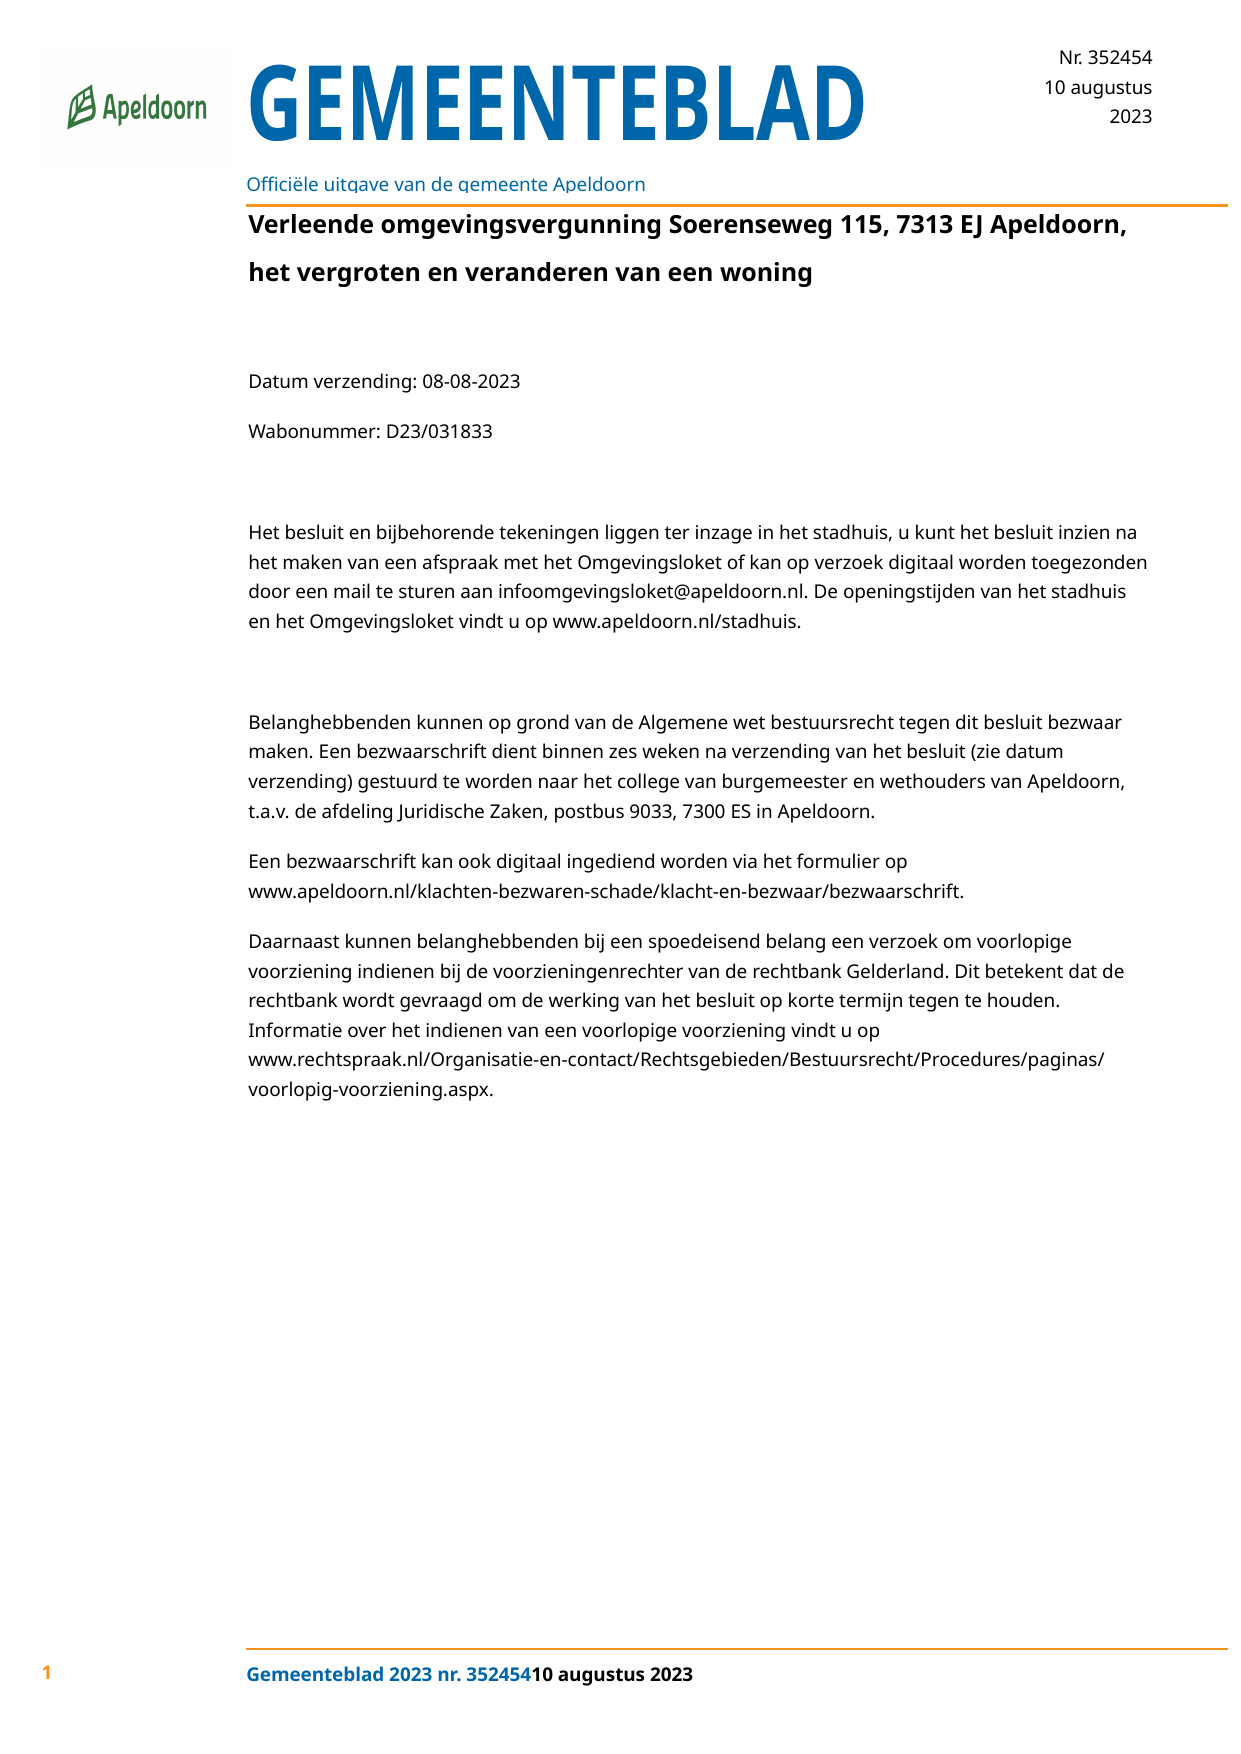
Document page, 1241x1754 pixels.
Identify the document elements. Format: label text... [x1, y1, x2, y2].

text Daarnaast kunnen belanghebbenden bij een spoedeisend belang een verzoek om voorlopige voorziening indienen bij de voorzieningenrechter van de rechtbank Gelderland. Dit betekent dat de rechtbank wordt gevraagd om de werking van het besluit op korte termijn tegen te houden. Informatie over het indienen van een voorlopige voorziening vindt u op www.rechtspraak.nl/Organisatie-en-contact/Rechtsgebieden/Bestuursrecht/Procedures/paginas/voorlopig-voorziening.aspx. [248, 928, 1152, 1102]
text Verleende omgevingsvergunning Soerenseweg 115, 7313 EJ Apeldoorn, het vergroten en veranderen van een woning [248, 207, 1152, 288]
text Een bezwaarschrift kan ook digitaal ingediend worden via het formulier op www.apeldoorn.nl/klachten-bezwaren-schade/klacht-en-bezwaar/bezwaarschrift. [248, 848, 1152, 904]
text Wabonummer: D23/031833 [248, 419, 1152, 444]
picture [41, 47, 231, 172]
text Belanghebbenden kunnen op grond van de Algemene wet bestuursrecht tegen dit besluit bezwaar maken. Een bezwaarschrift dient binnen zes weken na verzending van het besluit (zie datum verzending) gestuurd te worden naar het college van burgemeester en wethouders van Apeldoorn, t.a.v. de afdeling Juridische Zaken, postbus 9033, 7300 ES in Apeldoorn. [248, 709, 1152, 824]
text Datum verzending: 08-08-2023 [248, 368, 1152, 394]
text Het besluit en bijbehorende tekeningen liggen ter inzage in het stadhuis, u kunt het besluit inzien na het maken van een afspraak met het Omgevingsloket of kan op verzoek digitaal worden toegezonden door een mail te sturen aan infoomgevingsloket@apeldoorn.nl. De openingstijden van het stadhuis en het Omgevingsloket vindt u op www.apeldoorn.nl/stadhuis. [248, 519, 1152, 634]
